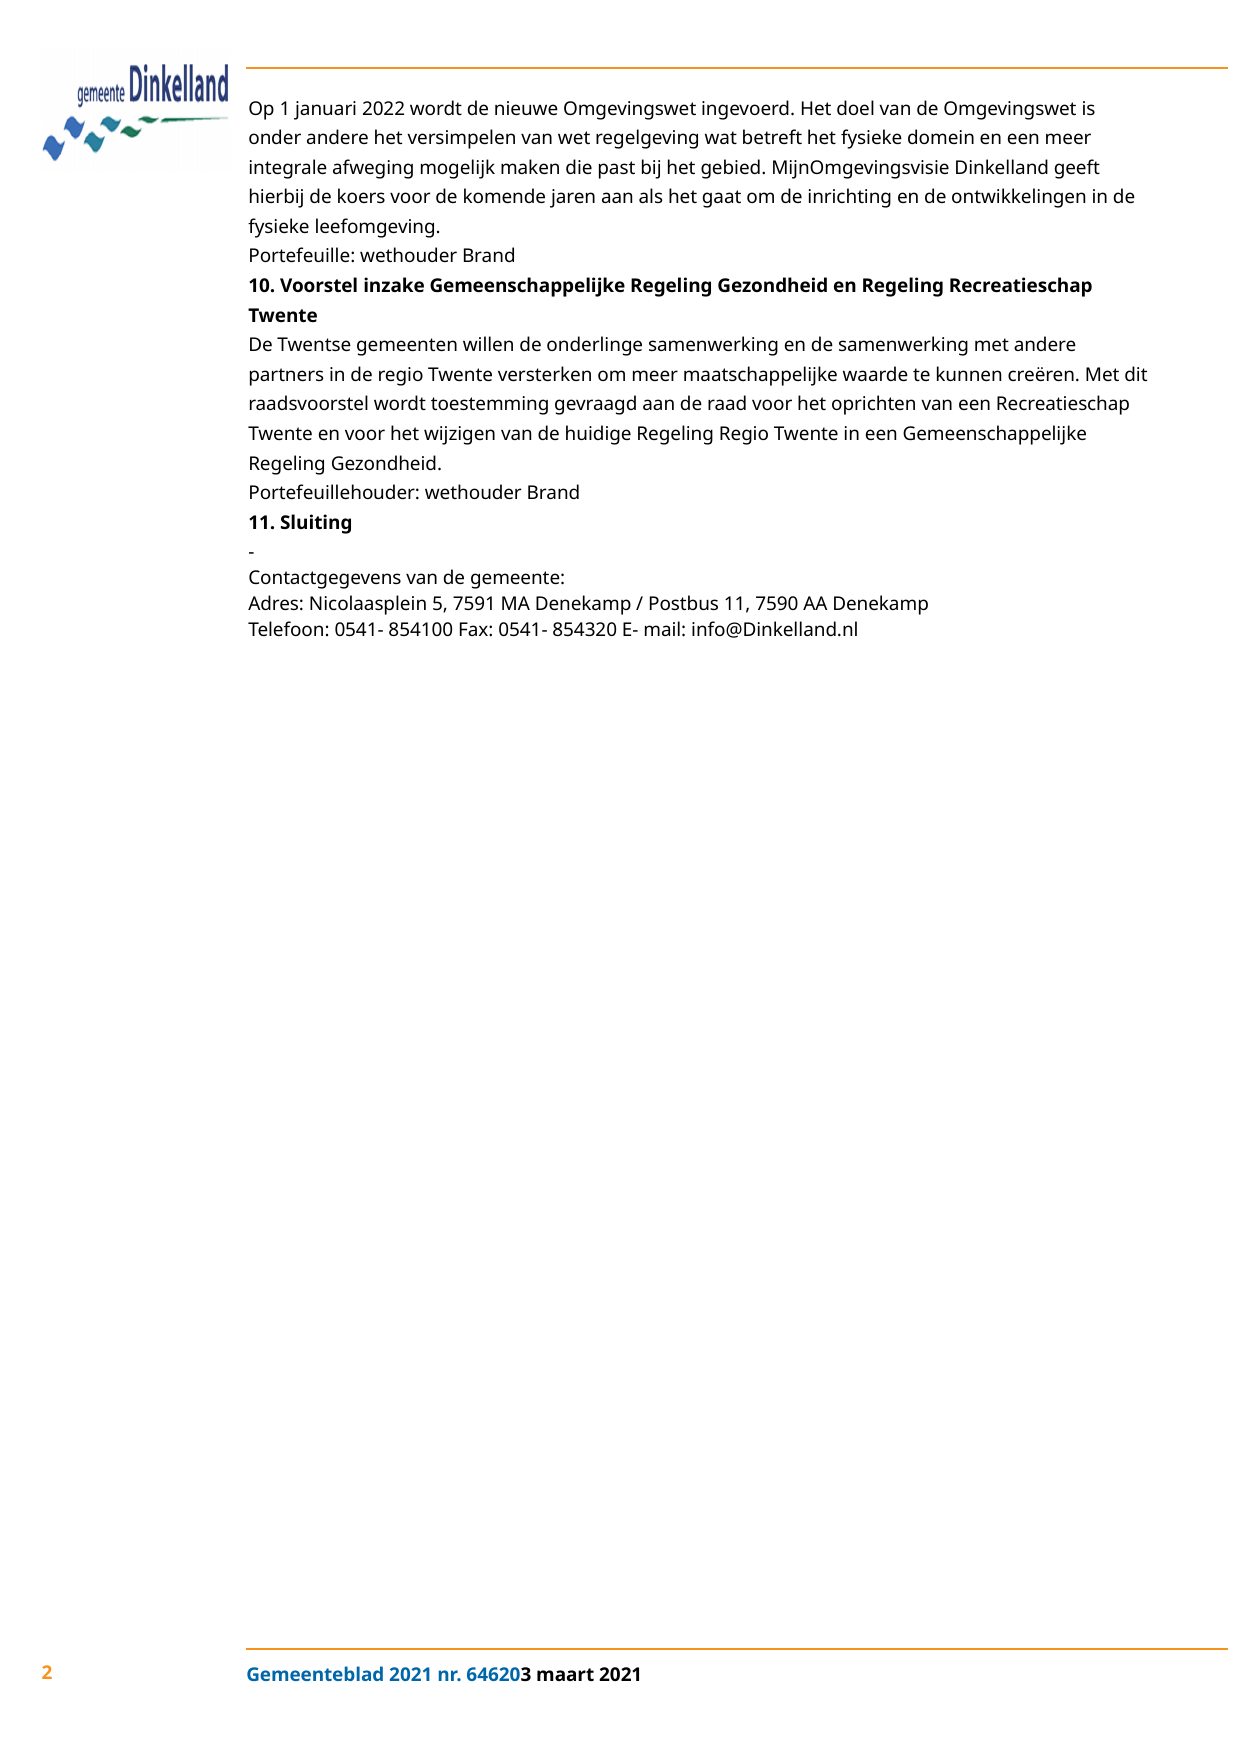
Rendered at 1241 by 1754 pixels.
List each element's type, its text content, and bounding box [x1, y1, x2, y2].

text Telefoon: 0541- 854100 Fax: 0541- 854320 E- mail: info@Dinkelland.nl [248, 616, 1152, 641]
picture [41, 47, 231, 172]
text Portefeuille: wethouder Brand [248, 243, 1152, 268]
text 11. Sluiting [248, 509, 1152, 535]
text 10. Voorstel inzake Gemeenschappelijke Regeling Gezondheid en Regeling Recreatieschap Twente [248, 272, 1152, 328]
text Op 1 januari 2022 wordt de nieuwe Omgevingswet ingevoerd. Het doel van de Omgevingswet is onder andere het versimpelen van wet regelgeving wat betreft het fysieke domein en een meer integrale afweging mogelijk maken die past bij het gebied. MijnOmgevingsvisie Dinkelland geeft hierbij de koers voor de komende jaren aan als het gaat om de inrichting en de ontwikkelingen in de fysieke leefomgeving. [248, 95, 1152, 239]
text - [248, 538, 1152, 564]
text Portefeuillehouder: wethouder Brand [248, 479, 1152, 505]
text De Twentse gemeenten willen de onderlinge samenwerking en de samenwerking met andere partners in de regio Twente versterken om meer maatschappelijke waarde te kunnen creëren. Met dit raadsvoorstel wordt toestemming gevraagd aan de raad voor het oprichten van een Recreatieschap Twente en voor het wijzigen van de huidige Regeling Regio Twente in een Gemeenschappelijke Regeling Gezondheid. [248, 331, 1152, 476]
text Adres: Nicolaasplein 5, 7591 MA Denekamp / Postbus 11, 7590 AA Denekamp [248, 590, 1152, 616]
text Contactgegevens van de gemeente: [248, 564, 1152, 590]
